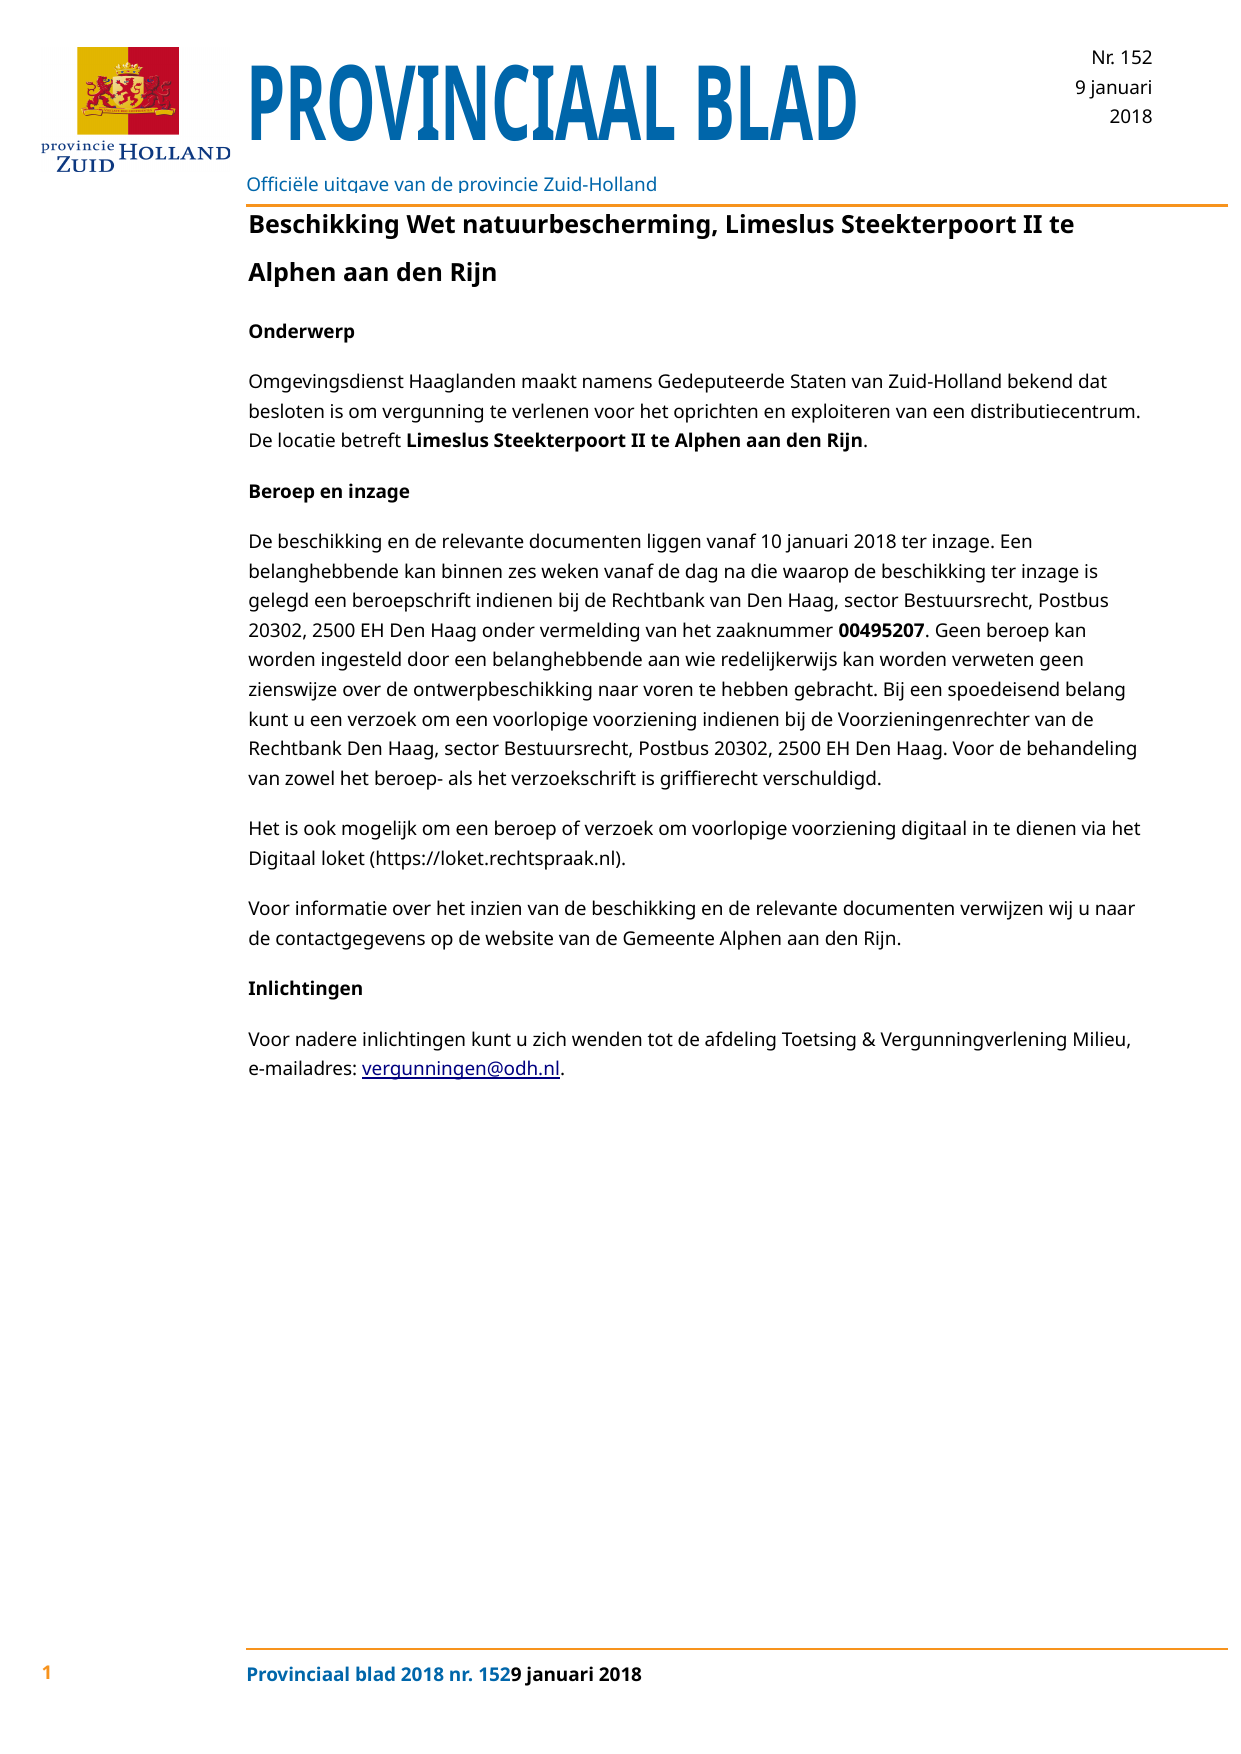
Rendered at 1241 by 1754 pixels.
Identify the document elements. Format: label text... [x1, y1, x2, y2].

text De beschikking en de relevante documenten liggen vanaf 10 januari 2018 ter inzage. Een belanghebbende kan binnen zes weken vanaf de dag na die waarop de beschikking ter inzage is gelegd een beroepschrift indienen bij de Rechtbank van Den Haag, sector Bestuursrecht, Postbus 20302, 2500 EH Den Haag onder vermelding van het zaaknummer 00495207. Geen beroep kan worden ingesteld door een belanghebbende aan wie redelijkerwijs kan worden verweten geen zienswijze over de ontwerpbeschikking naar voren te hebben gebracht. Bij een spoedeisend belang kunt u een verzoek om een voorlopige voorziening indienen bij de Voorzieningenrechter van de Rechtbank Den Haag, sector Bestuursrecht, Postbus 20302, 2500 EH Den Haag. Voor de behandeling van zowel het beroep- als het verzoekschrift is griffierecht verschuldigd. [248, 528, 1152, 791]
text Het is ook mogelijk om een beroep of verzoek om voorlopige voorziening digitaal in te dienen via het Digitaal loket (https://loket.rechtspraak.nl). [248, 815, 1152, 871]
text Beschikking Wet natuurbescherming, Limeslus Steekterpoort II te Alphen aan den Rijn [248, 207, 1152, 288]
text Inlichtingen [248, 975, 1152, 1001]
text Beroep en inzage [248, 478, 1152, 504]
picture [41, 47, 231, 172]
text Voor informatie over het inzien van de beschikking en de relevante documenten verwijzen wij u naar de contactgegevens op de website van de Gemeente Alphen aan den Rijn. [248, 895, 1152, 951]
text Onderwerp [248, 318, 1152, 344]
text Omgevingsdienst Haaglanden maakt namens Gedeputeerde Staten van Zuid-Holland bekend dat besloten is om vergunning te verlenen voor het oprichten en exploiteren van een distributiecentrum. De locatie betreft Limeslus Steekterpoort II te Alphen aan den Rijn. [248, 368, 1152, 453]
text Voor nadere inlichtingen kunt u zich wenden tot de afdeling Toetsing & Vergunningverlening Milieu, e-mailadres: vergunningen@odh.nl. [248, 1026, 1152, 1081]
